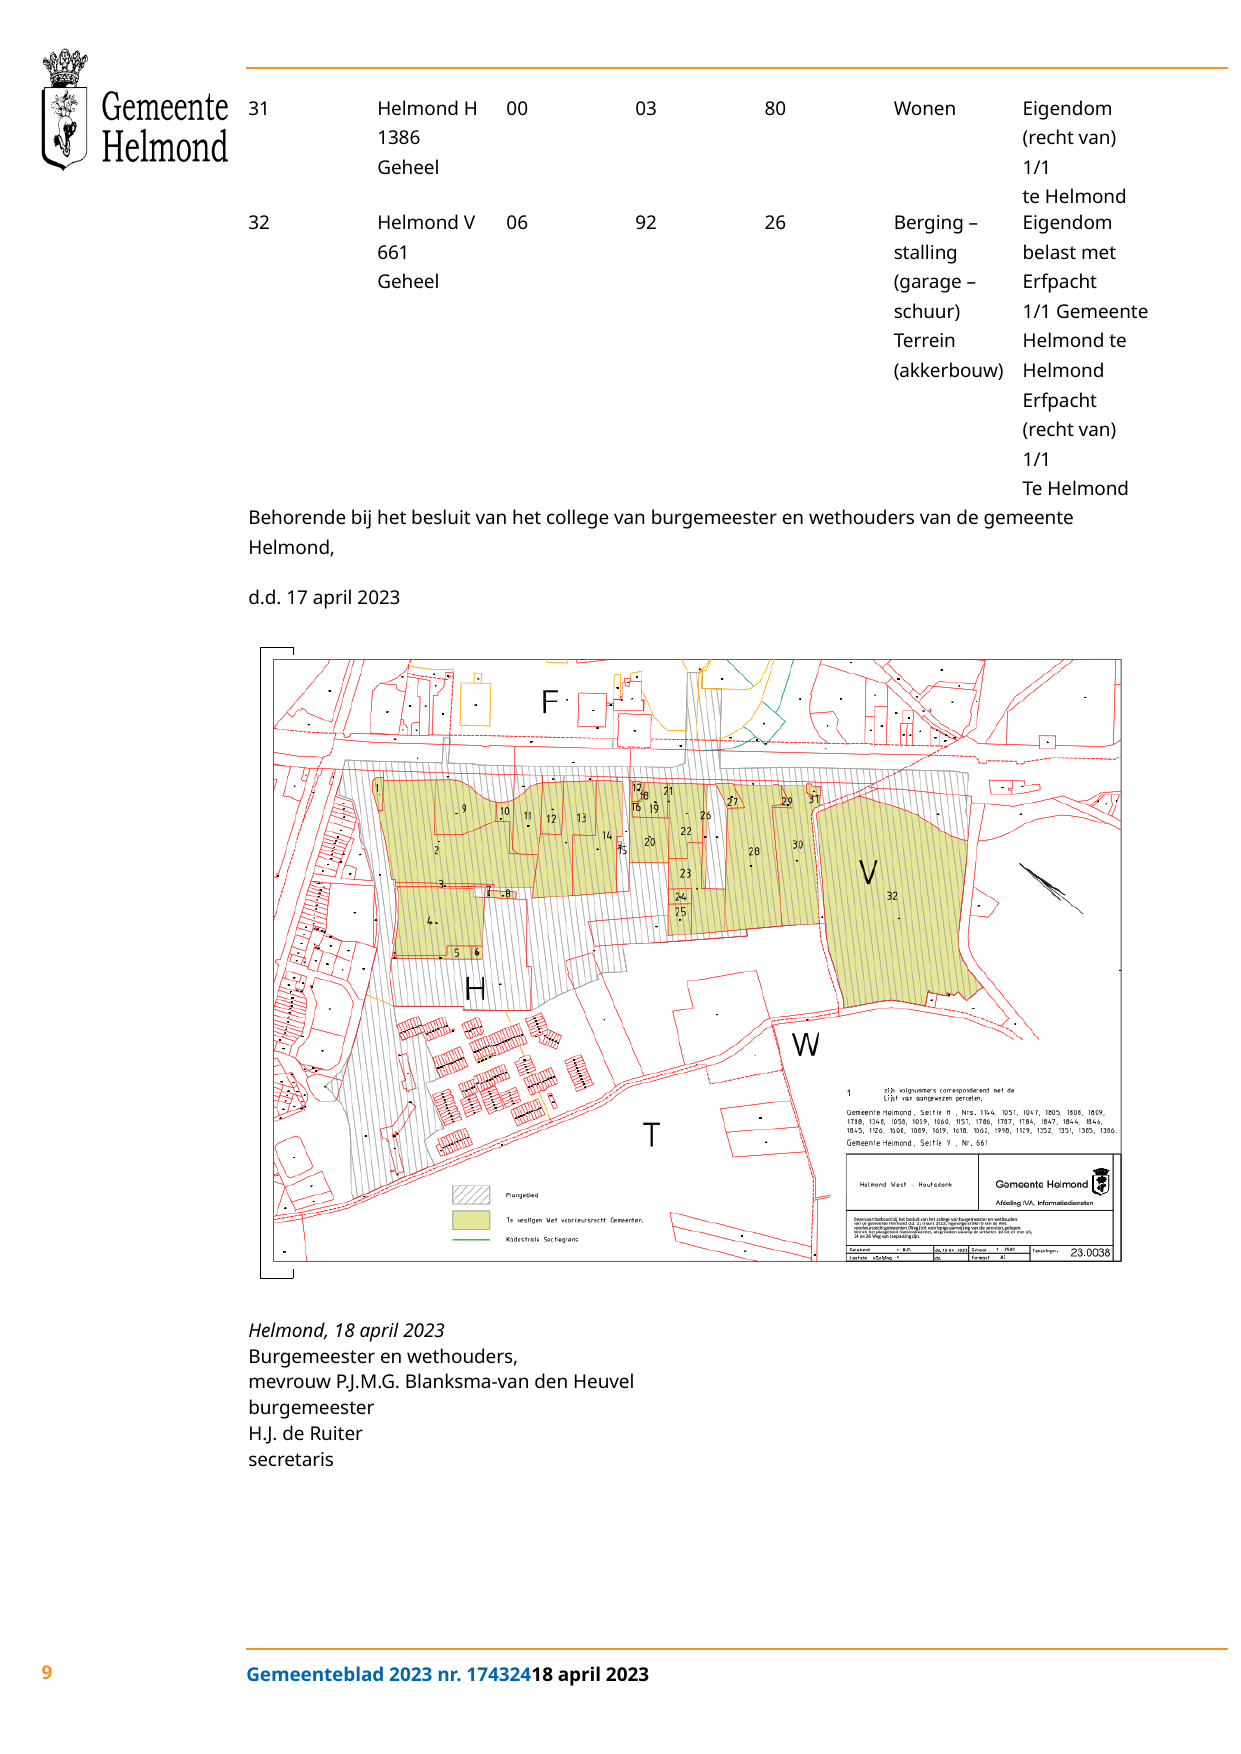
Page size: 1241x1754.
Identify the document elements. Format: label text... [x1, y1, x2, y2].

text burgemeester [248, 1394, 1152, 1420]
table_cell Eigendom (recht van) 1/1 te Helmond [1023, 95, 1152, 209]
picture [41, 47, 231, 172]
text d.d. 17 april 2023 [248, 584, 1152, 610]
table_cell Eigendom belast met Erfpacht 1/1 Gemeente Helmond te Helmond Erfpacht (recht van) 1/1 Te Helmond [1023, 209, 1152, 501]
text Burgemeester en wethouders, [248, 1343, 1152, 1369]
table_cell 31 [248, 95, 377, 209]
text mevrouw P.J.M.G. Blanksma-van den Heuvel [248, 1369, 1152, 1394]
picture [268, 655, 1125, 1269]
table_cell 32 [248, 209, 377, 501]
table_cell Helmond V 661 Geheel [377, 209, 506, 501]
table_cell 80 [764, 95, 893, 209]
table_cell 92 [635, 209, 764, 501]
table_cell Wonen [894, 95, 1022, 209]
table_cell 03 [635, 95, 764, 209]
table_cell Berging – stalling (garage – schuur) Terrein (akkerbouw) [894, 209, 1022, 501]
text H.J. de Ruiter [248, 1420, 1152, 1446]
table_cell Helmond H 1386 Geheel [377, 95, 506, 209]
table_cell 26 [764, 209, 893, 501]
text Helmond, 18 april 2023 [248, 1317, 1152, 1343]
text secretaris [248, 1446, 1152, 1472]
table_cell 00 [506, 95, 635, 209]
table_cell 06 [506, 209, 635, 501]
text Behorende bij het besluit van het college van burgemeester en wethouders van de gemeente Helmond, [248, 504, 1152, 560]
